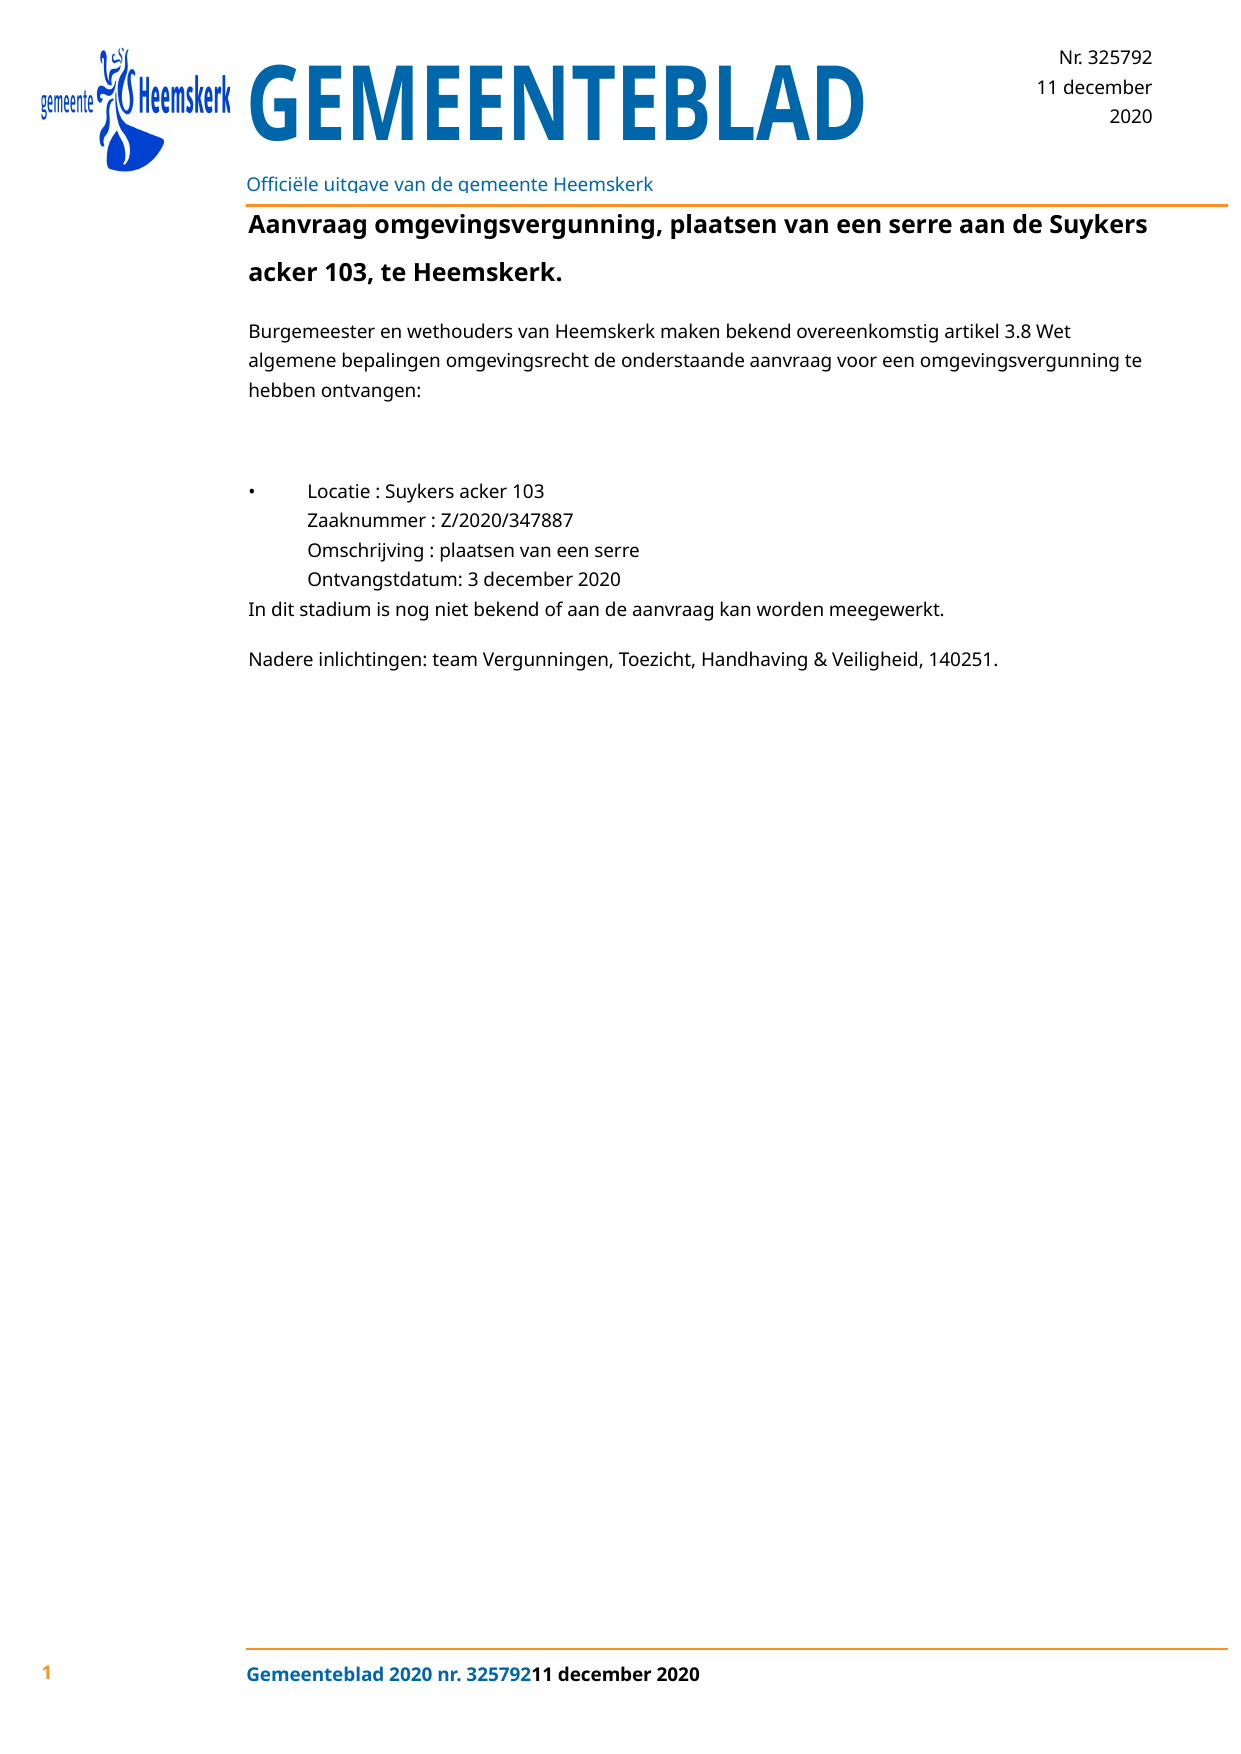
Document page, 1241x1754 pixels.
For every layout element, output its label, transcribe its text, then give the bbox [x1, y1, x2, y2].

text In dit stadium is nog niet bekend of aan de aanvraag kan worden meegewerkt. [248, 596, 1152, 622]
text Aanvraag omgevingsvergunning, plaatsen van een serre aan de Suykers acker 103, te Heemskerk. [248, 207, 1152, 288]
text Burgemeester en wethouders van Heemskerk maken bekend overeenkomstig artikel 3.8 Wet algemene bepalingen omgevingsrecht de onderstaande aanvraag voor een omgevingsvergunning te hebben ontvangen: [248, 318, 1152, 403]
list Ontvangstdatum: 3 december 2020 [248, 567, 1152, 592]
list Locatie : Suykers acker 103 [248, 478, 1152, 504]
list Zaaknummer : Z/2020/347887 [248, 507, 1152, 533]
text Nadere inlichtingen: team Vergunningen, Toezicht, Handhaving & Veiligheid, 140251. [248, 647, 1152, 672]
list Omschrijving : plaatsen van een serre [248, 537, 1152, 563]
picture [41, 47, 231, 172]
